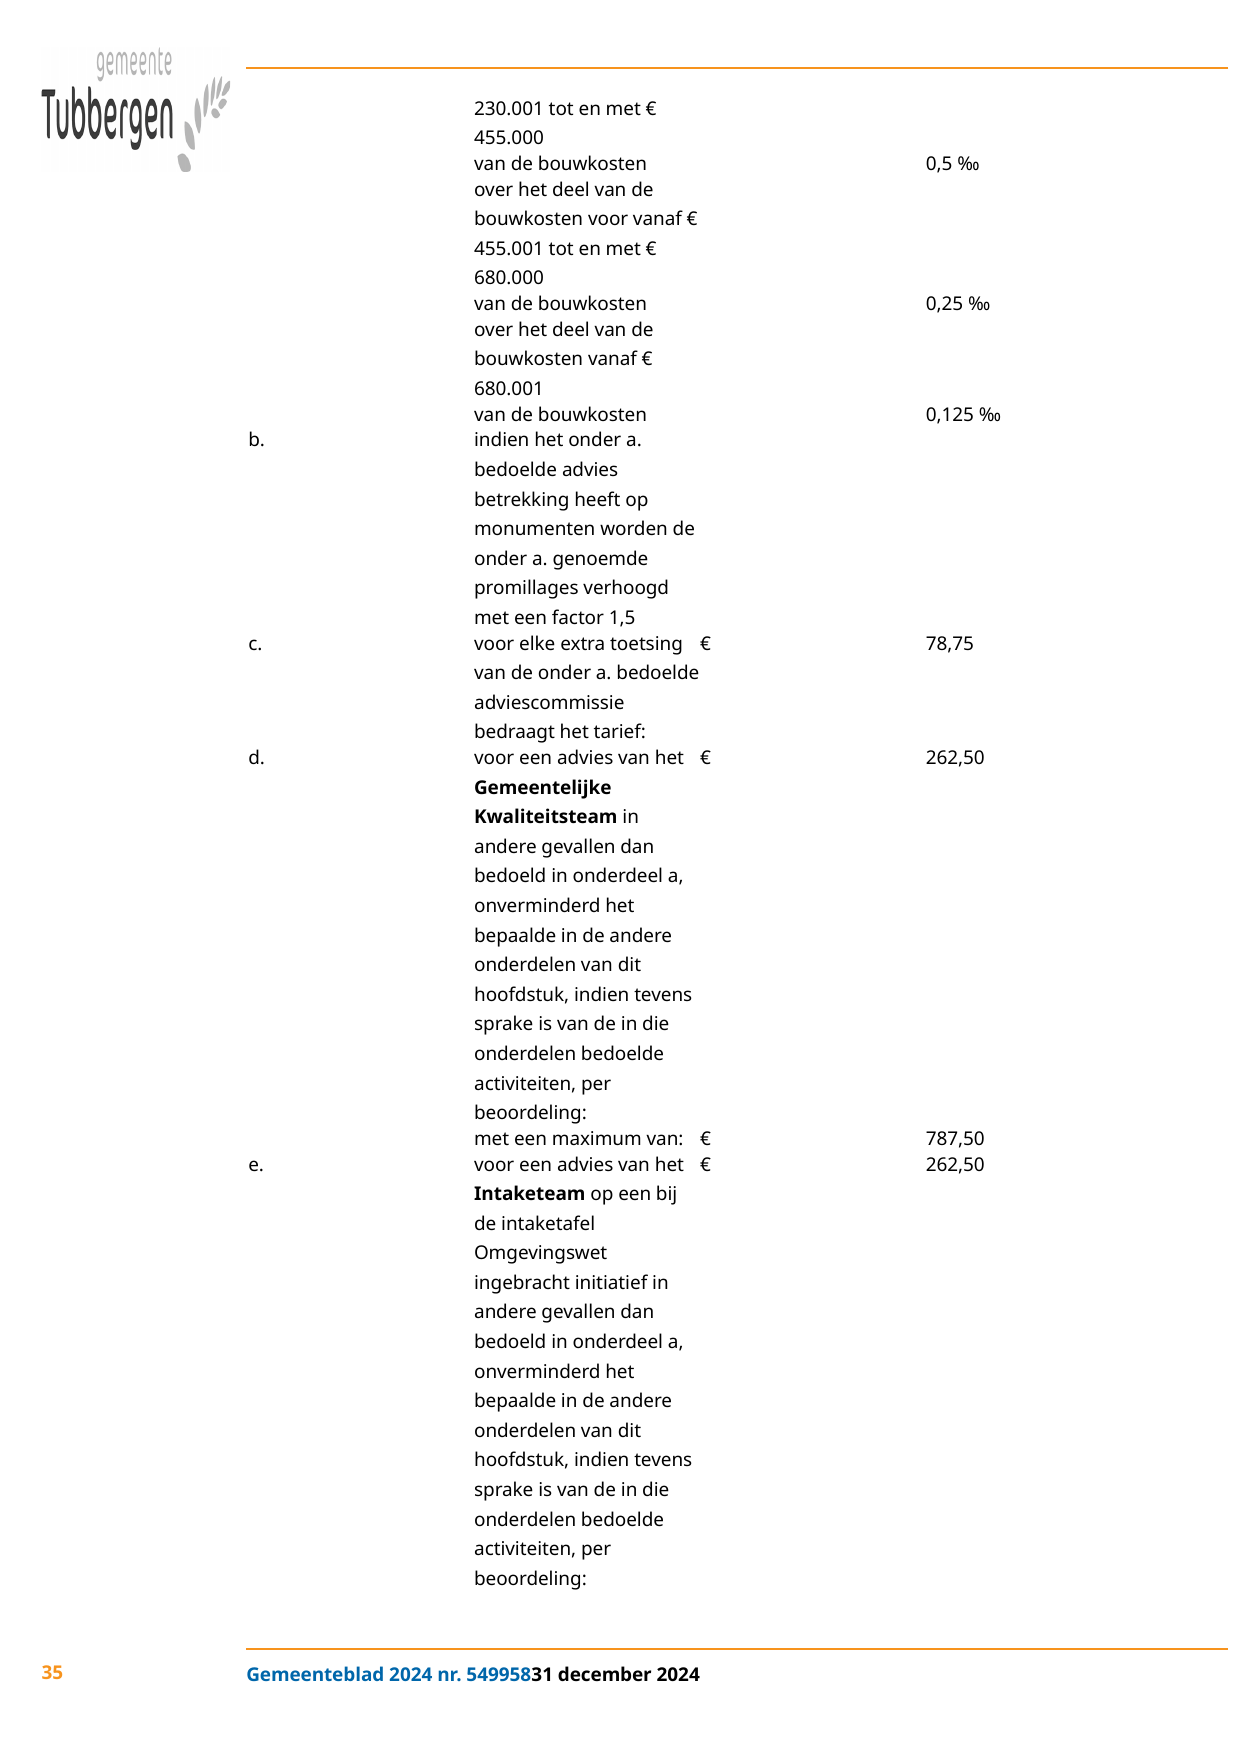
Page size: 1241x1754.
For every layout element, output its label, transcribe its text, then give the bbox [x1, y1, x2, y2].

table_cell [248, 176, 474, 290]
table_cell [248, 290, 474, 316]
table_cell 78,75 [926, 630, 1152, 744]
table_cell indien het onder a. bedoelde advies betrekking heeft op monumenten worden de onder a. genoemde promillages verhoogd met een factor 1,5 [474, 427, 700, 630]
table_cell [700, 427, 926, 630]
table_cell 230.001 tot en met € 455.000 [474, 95, 700, 150]
table_cell € [700, 630, 926, 744]
table_cell 787,50 [926, 1125, 1152, 1151]
table_cell c. [248, 630, 474, 744]
table_cell [926, 176, 1152, 290]
table_cell van de bouwkosten [474, 150, 700, 176]
table_cell van de bouwkosten [474, 401, 700, 427]
table_cell van de bouwkosten [474, 290, 700, 316]
table_cell b. [248, 427, 474, 630]
table_cell [700, 150, 926, 176]
table_cell [926, 95, 1152, 150]
table_cell [248, 150, 474, 176]
table_cell [700, 290, 926, 316]
table_cell [248, 316, 474, 401]
table_cell [248, 1125, 474, 1151]
table_cell d. [248, 744, 474, 1125]
table_cell € [700, 1151, 926, 1591]
picture [41, 47, 231, 172]
table_cell voor een advies van het Intaketeam op een bij de intaketafel Omgevingswet ingebracht initiatief in andere gevallen dan bedoeld in onderdeel a, onverminderd het bepaalde in de andere onderdelen van dit hoofdstuk, indien tevens sprake is van de in die onderdelen bedoelde activiteiten, per beoordeling: [474, 1151, 700, 1591]
table_cell [248, 401, 474, 427]
table_cell [700, 176, 926, 290]
table_cell [926, 427, 1152, 630]
table_cell voor een advies van het Gemeentelijke Kwaliteitsteam in andere gevallen dan bedoeld in onderdeel a, onverminderd het bepaalde in de andere onderdelen van dit hoofdstuk, indien tevens sprake is van de in die onderdelen bedoelde activiteiten, per beoordeling: [474, 744, 700, 1125]
table_cell 0,5 ‰ [926, 150, 1152, 176]
table_cell [700, 401, 926, 427]
table_cell € [700, 1125, 926, 1151]
table_cell [248, 95, 474, 150]
table_cell 0,25 ‰ [926, 290, 1152, 316]
table_cell [700, 316, 926, 401]
table_cell over het deel van de bouwkosten vanaf € 680.001 [474, 316, 700, 401]
table_cell met een maximum van: [474, 1125, 700, 1151]
table_cell 262,50 [926, 744, 1152, 1125]
table_cell [926, 316, 1152, 401]
table_cell over het deel van de bouwkosten voor vanaf € 455.001 tot en met € 680.000 [474, 176, 700, 290]
table_cell voor elke extra toetsing van de onder a. bedoelde adviescommissie bedraagt het tarief: [474, 630, 700, 744]
table_cell € [700, 744, 926, 1125]
table_cell 0,125 ‰ [926, 401, 1152, 427]
table_cell [700, 95, 926, 150]
table_cell e. [248, 1151, 474, 1591]
table_cell 262,50 [926, 1151, 1152, 1591]
